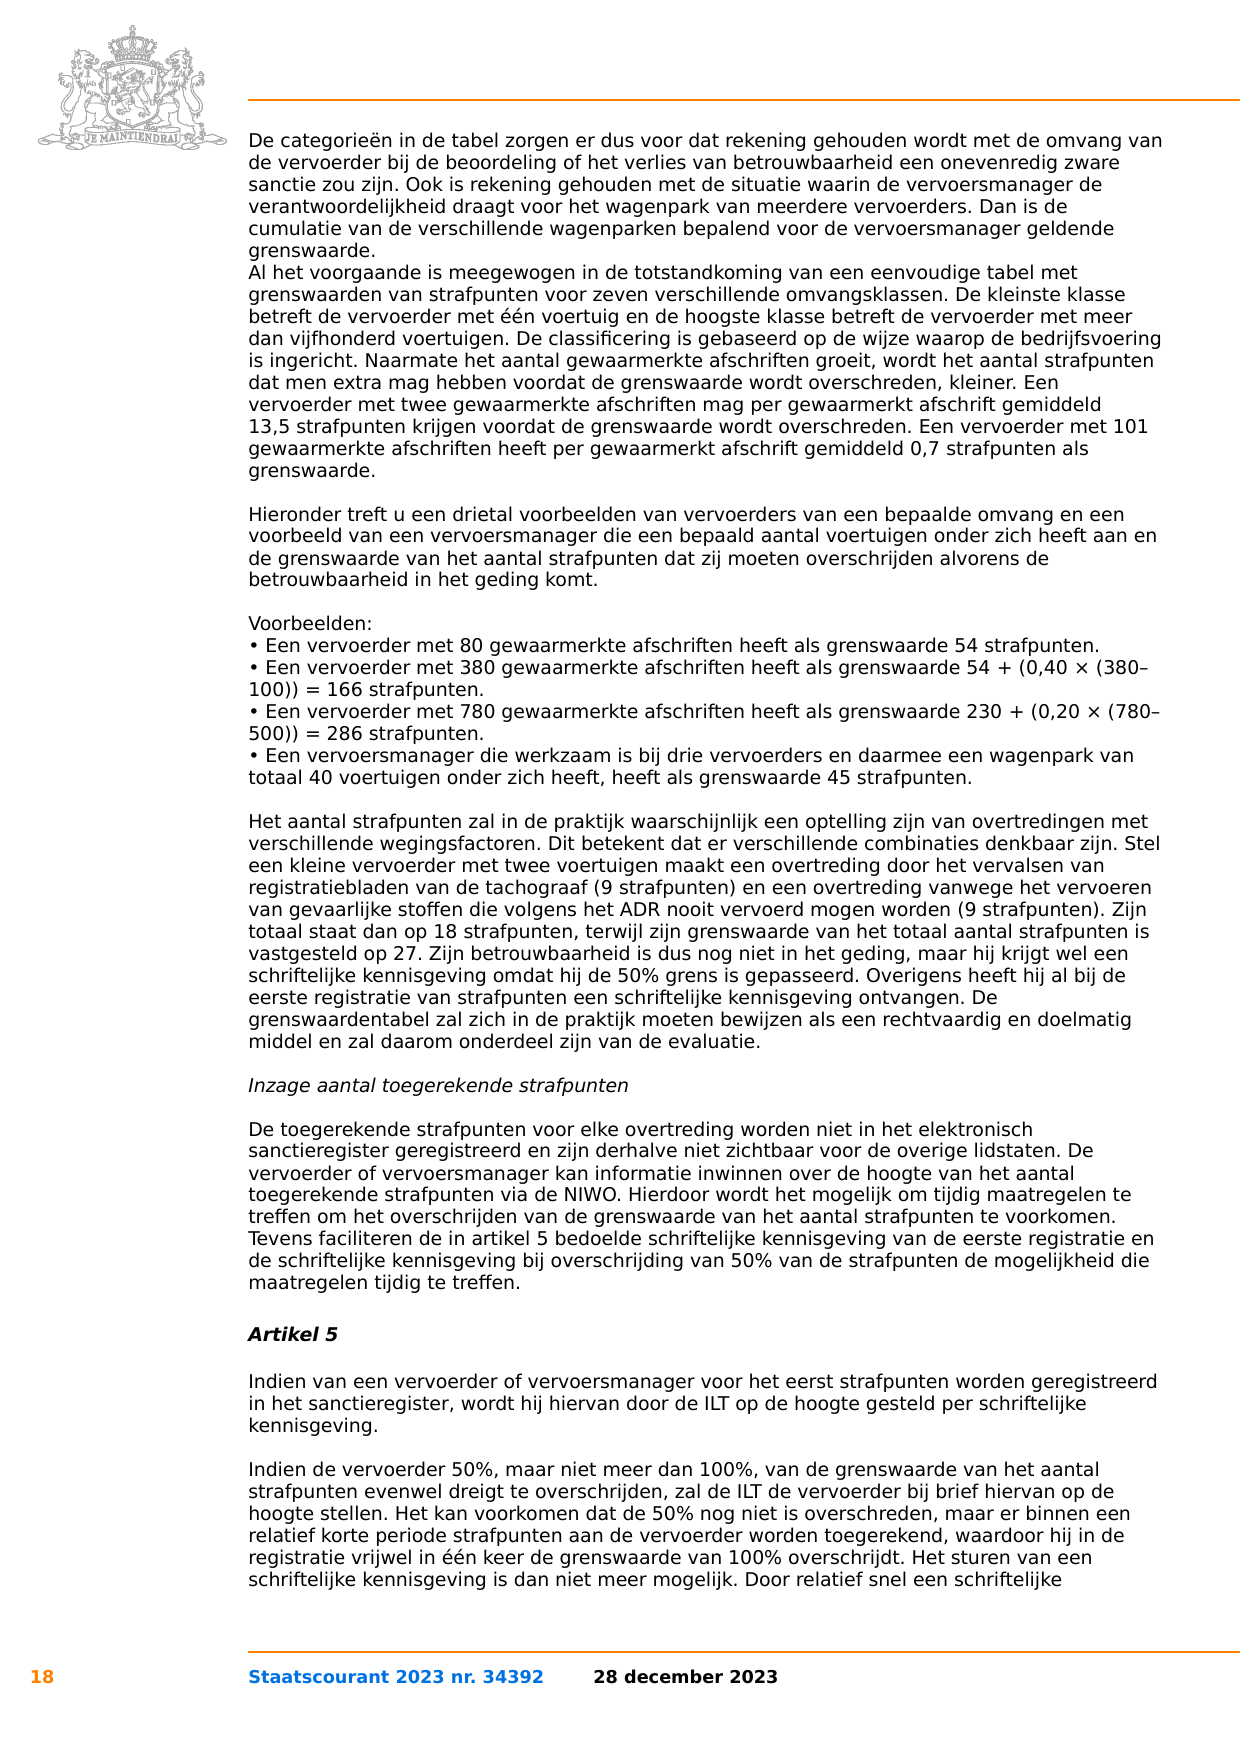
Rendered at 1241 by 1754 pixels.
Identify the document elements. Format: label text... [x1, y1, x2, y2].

subtitle Inzage aantal toegerekende strafpunten [248, 1074, 1163, 1097]
text • Een vervoerder met 80 gewaarmerkte afschriften heeft als grenswaarde 54 strafpunten. [248, 635, 1163, 657]
text Voorbeelden: [248, 613, 1163, 635]
text De toegerekende strafpunten voor elke overtreding worden niet in het elektronisch sanctieregister geregistreerd en zijn derhalve niet zichtbaar voor de overige lidstaten. De vervoerder of vervoersmanager kan informatie inwinnen over de hoogte van het aantal toegerekende strafpunten via de NIWO. Hierdoor wordt het mogelijk om tijdig maatregelen te treffen om het overschrijden van de grenswaarde van het aantal strafpunten te voorkomen. Tevens faciliteren de in artikel 5 bedoelde schriftelijke kennisgeving van de eerste registratie en de schriftelijke kennisgeving bij overschrijding van 50% van de strafpunten de mogelijkheid die maatregelen tijdig te treffen. [248, 1118, 1163, 1294]
picture [38, 25, 227, 150]
text Hieronder treft u een drietal voorbeelden van vervoerders van een bepaalde omvang en een voorbeeld van een vervoersmanager die een bepaald aantal voertuigen onder zich heeft aan en de grenswaarde van het aantal strafpunten dat zij moeten overschrijden alvorens de betrouwbaarheid in het geding komt. [248, 503, 1163, 591]
text Al het voorgaande is meegewogen in de totstandkoming van een eenvoudige tabel met grenswaarden van strafpunten voor zeven verschillende omvangsklassen. De kleinste klasse betreft de vervoerder met één voertuig en de hoogste klasse betreft de vervoerder met meer dan vijfhonderd voertuigen. De classificering is gebaseerd op de wijze waarop de bedrijfsvoering is ingericht. Naarmate het aantal gewaarmerkte afschriften groeit, wordt het aantal strafpunten dat men extra mag hebben voordat de grenswaarde wordt overschreden, kleiner. Een vervoerder met twee gewaarmerkte afschriften mag per gewaarmerkt afschrift gemiddeld 13,5 strafpunten krijgen voordat de grenswaarde wordt overschreden. Een vervoerder met 101 gewaarmerkte afschriften heeft per gewaarmerkt afschrift gemiddeld 0,7 strafpunten als grenswaarde. [248, 262, 1163, 482]
text Indien de vervoerder 50%, maar niet meer dan 100%, van de grenswaarde van het aantal strafpunten evenwel dreigt te overschrijden, zal de ILT de vervoerder bij brief hiervan op de hoogte stellen. Het kan voorkomen dat de 50% nog niet is overschreden, maar er binnen een relatief korte periode strafpunten aan de vervoerder worden toegerekend, waardoor hij in de registratie vrijwel in één keer de grenswaarde van 100% overschrijdt. Het sturen van een schriftelijke kennisgeving is dan niet meer mogelijk. Door relatief snel een schriftelijke [248, 1459, 1163, 1591]
text • Een vervoersmanager die werkzaam is bij drie vervoerders en daarmee een wagenpark van totaal 40 voertuigen onder zich heeft, heeft als grenswaarde 45 strafpunten. [248, 745, 1163, 789]
text • Een vervoerder met 780 gewaarmerkte afschriften heeft als grenswaarde 230 + (0,20 × (780–500)) = 286 strafpunten. [248, 701, 1163, 745]
text De categorieën in de tabel zorgen er dus voor dat rekening gehouden wordt met de omvang van de vervoerder bij de beoordeling of het verlies van betrouwbaarheid een onevenredig zware sanctie zou zijn. Ook is rekening gehouden met de situatie waarin de vervoersmanager de verantwoordelijkheid draagt voor het wagenpark van meerdere vervoerders. Dan is de cumulatie van de verschillende wagenparken bepalend voor de vervoersmanager geldende grenswaarde. [248, 130, 1163, 262]
subtitle Artikel 5 [248, 1324, 1163, 1346]
text • Een vervoerder met 380 gewaarmerkte afschriften heeft als grenswaarde 54 + (0,40 × (380–100)) = 166 strafpunten. [248, 657, 1163, 701]
text Indien van een vervoerder of vervoersmanager voor het eerst strafpunten worden geregistreerd in het sanctieregister, wordt hij hiervan door de ILT op de hoogte gesteld per schriftelijke kennisgeving. [248, 1371, 1163, 1437]
text Het aantal strafpunten zal in de praktijk waarschijnlijk een optelling zijn van overtredingen met verschillende wegingsfactoren. Dit betekent dat er verschillende combinaties denkbaar zijn. Stel een kleine vervoerder met twee voertuigen maakt een overtreding door het vervalsen van registratiebladen van de tachograaf (9 strafpunten) en een overtreding vanwege het vervoeren van gevaarlijke stoffen die volgens het ADR nooit vervoerd mogen worden (9 strafpunten). Zijn totaal staat dan op 18 strafpunten, terwijl zijn grenswaarde van het totaal aantal strafpunten is vastgesteld op 27. Zijn betrouwbaarheid is dus nog niet in het geding, maar hij krijgt wel een schriftelijke kennisgeving omdat hij de 50% grens is gepasseerd. Overigens heeft hij al bij de eerste registratie van strafpunten een schriftelijke kennisgeving ontvangen. De grenswaardentabel zal zich in de praktijk moeten bewijzen als een rechtvaardig en doelmatig middel en zal daarom onderdeel zijn van de evaluatie. [248, 811, 1163, 1053]
